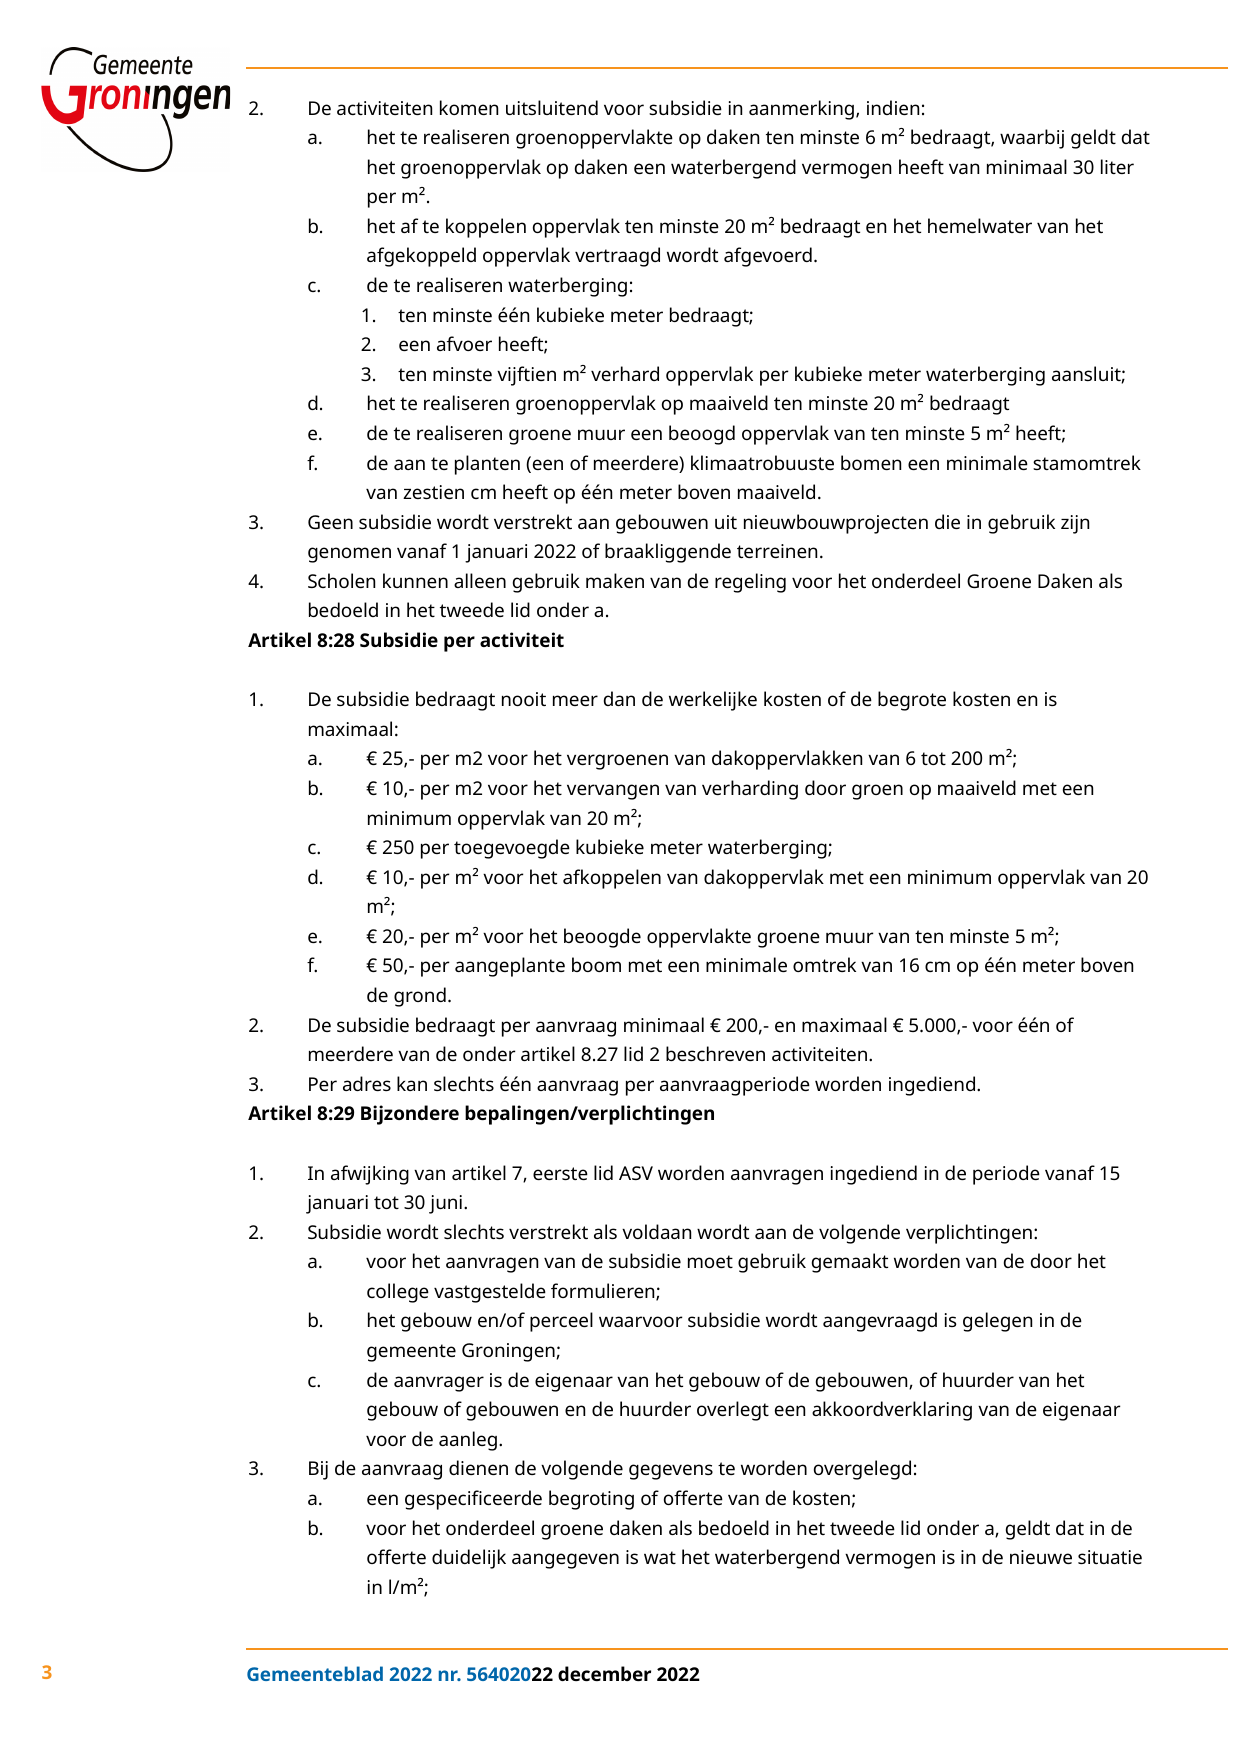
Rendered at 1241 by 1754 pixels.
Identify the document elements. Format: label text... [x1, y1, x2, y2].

list In afwijking van artikel 7, eerste lid ASV worden aanvragen ingediend in de periode vanaf 15 januari tot 30 juni. [248, 1160, 1152, 1215]
list De activiteiten komen uitsluitend voor subsidie in aanmerking, indien: [248, 95, 1152, 121]
list de te realiseren groene muur een beoogd oppervlak van ten minste 5 m² heeft; [307, 420, 1152, 446]
text Artikel 8:29 Bijzondere bepalingen/verplichtingen [248, 1101, 1152, 1126]
list Geen subsidie wordt verstrekt aan gebouwen uit nieuwbouwprojecten die in gebruik zijn genomen vanaf 1 januari 2022 of braakliggende terreinen. [248, 509, 1152, 564]
text Artikel 8:28 Subsidie per activiteit [248, 627, 1152, 653]
list het gebouw en/of perceel waarvoor subsidie wordt aangevraagd is gelegen in de gemeente Groningen; [307, 1308, 1152, 1363]
list € 20,- per m² voor het beoogde oppervlakte groene muur van ten minste 5 m²; [307, 923, 1152, 949]
list € 10,- per m2 voor het vervangen van verharding door groen op maaiveld met een minimum oppervlak van 20 m²; [307, 775, 1152, 831]
list een gespecificeerde begroting of offerte van de kosten; [307, 1485, 1152, 1511]
list Bij de aanvraag dienen de volgende gegevens te worden overgelegd: [248, 1456, 1152, 1481]
list het te realiseren groenoppervlakte op daken ten minste 6 m² bedraagt, waarbij geldt dat het groenoppervlak op daken een waterbergend vermogen heeft van minimaal 30 liter per m². [307, 124, 1152, 209]
list Scholen kunnen alleen gebruik maken van de regeling voor het onderdeel Groene Daken als bedoeld in het tweede lid onder a. [248, 568, 1152, 623]
list ten minste vijftien m² verhard oppervlak per kubieke meter waterberging aansluit; [361, 361, 1152, 387]
list De subsidie bedraagt nooit meer dan de werkelijke kosten of de begrote kosten en is maximaal: [248, 686, 1152, 742]
list het te realiseren groenoppervlak op maaiveld ten minste 20 m² bedraagt [307, 391, 1152, 416]
list een afvoer heeft; [361, 331, 1152, 357]
picture [41, 47, 231, 172]
list € 25,- per m2 voor het vergroenen van dakoppervlakken van 6 tot 200 m²; [307, 746, 1152, 771]
list ten minste één kubieke meter bedraagt; [361, 302, 1152, 328]
list Per adres kan slechts één aanvraag per aanvraagperiode worden ingediend. [248, 1071, 1152, 1097]
list de te realiseren waterberging: [307, 272, 1152, 298]
list € 250 per toegevoegde kubieke meter waterberging; [307, 834, 1152, 860]
list De subsidie bedraagt per aanvraag minimaal € 200,- en maximaal € 5.000,- voor één of meerdere van de onder artikel 8.27 lid 2 beschreven activiteiten. [248, 1012, 1152, 1067]
list € 50,- per aangeplante boom met een minimale omtrek van 16 cm op één meter boven de grond. [307, 953, 1152, 1008]
list € 10,- per m² voor het afkoppelen van dakoppervlak met een minimum oppervlak van 20 m²; [307, 864, 1152, 919]
list Subsidie wordt slechts verstrekt als voldaan wordt aan de volgende verplichtingen: [248, 1219, 1152, 1245]
list de aanvrager is de eigenaar van het gebouw of de gebouwen, of huurder van het gebouw of gebouwen en de huurder overlegt een akkoordverklaring van de eigenaar voor de aanleg. [307, 1367, 1152, 1452]
list het af te koppelen oppervlak ten minste 20 m² bedraagt en het hemelwater van het afgekoppeld oppervlak vertraagd wordt afgevoerd. [307, 213, 1152, 268]
list voor het aanvragen van de subsidie moet gebruik gemaakt worden van de door het college vastgestelde formulieren; [307, 1248, 1152, 1304]
list de aan te planten (een of meerdere) klimaatrobuuste bomen een minimale stamomtrek van zestien cm heeft op één meter boven maaiveld. [307, 450, 1152, 505]
list voor het onderdeel groene daken als bedoeld in het tweede lid onder a, geldt dat in de offerte duidelijk aangegeven is wat het waterbergend vermogen is in de nieuwe situatie in l/m²; [307, 1515, 1152, 1600]
